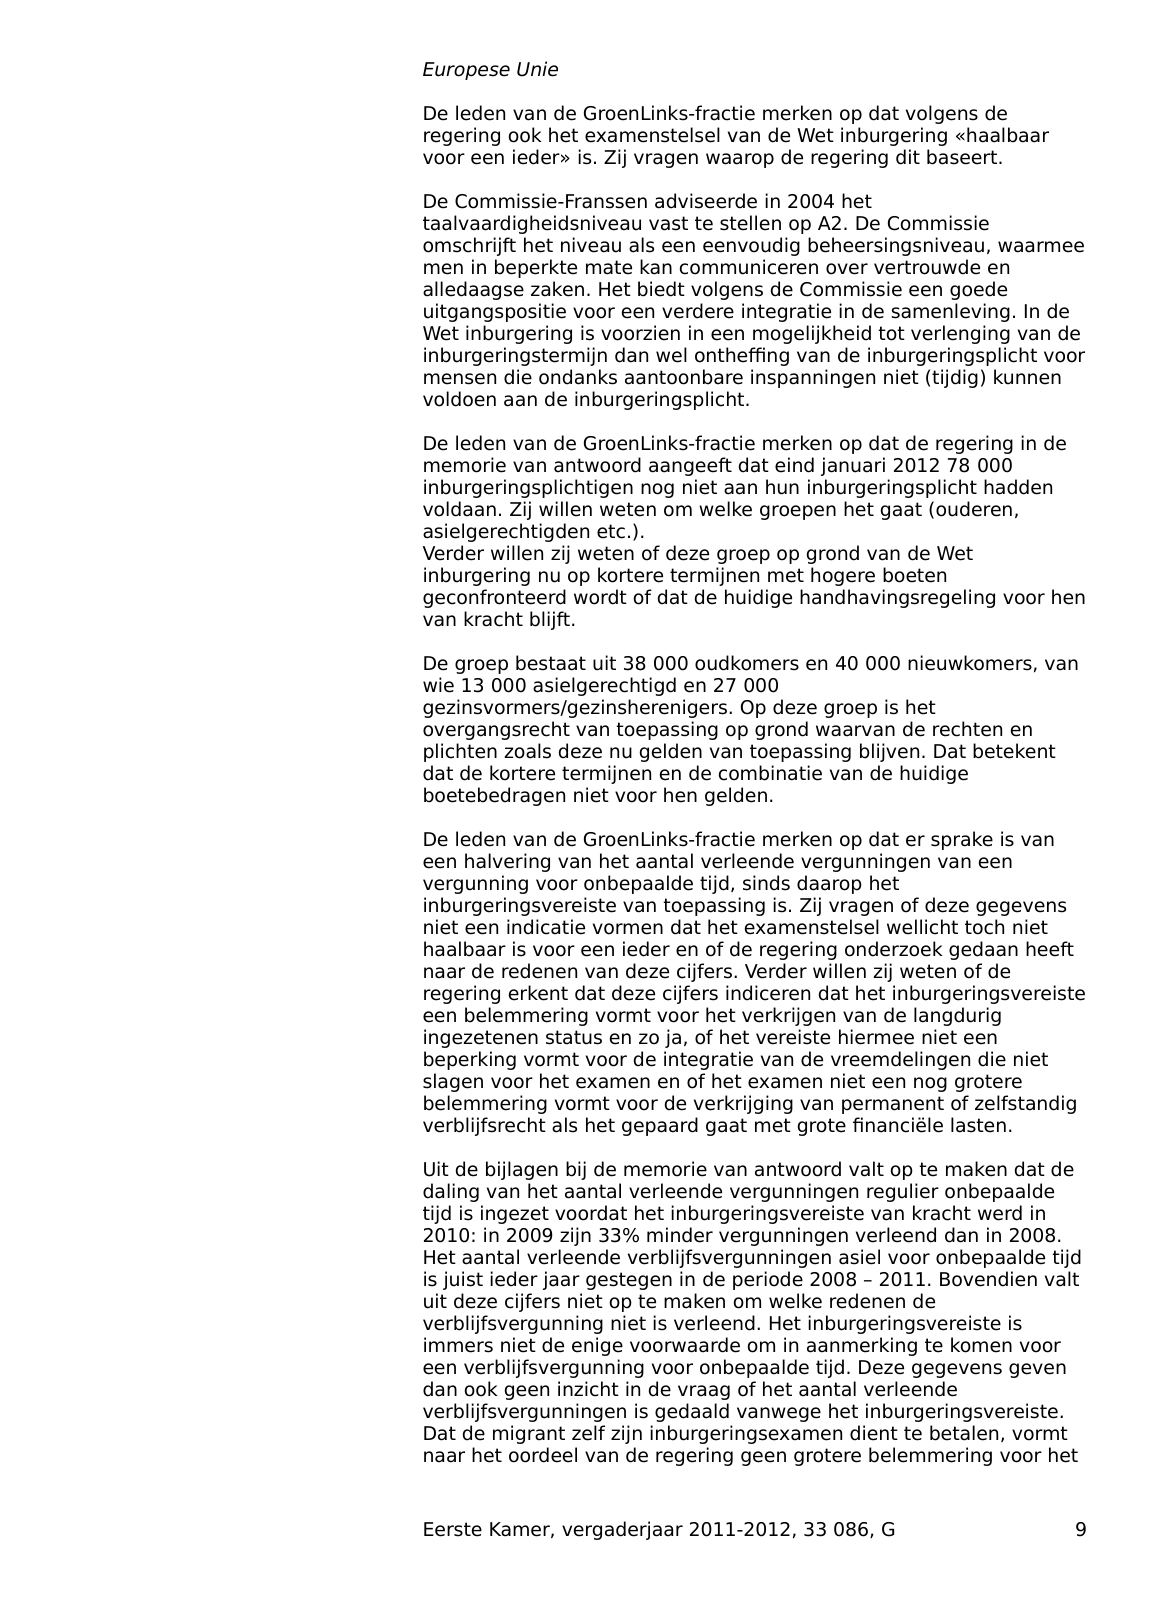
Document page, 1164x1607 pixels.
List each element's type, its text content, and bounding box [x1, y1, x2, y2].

text De Commissie-Franssen adviseerde in 2004 het taalvaardigheidsniveau vast te stellen op A2. De Commissie omschrijft het niveau als een eenvoudig beheersingsniveau, waarmee men in beperkte mate kan communiceren over vertrouwde en alledaagse zaken. Het biedt volgens de Commissie een goede uitgangspositie voor een verdere integratie in de samenleving. In de Wet inburgering is voorzien in een mogelijkheid tot verlenging van de inburgeringstermijn dan wel ontheffing van de inburgeringsplicht voor mensen die ondanks aantoonbare inspanningen niet (tijdig) kunnen voldoen aan de inburgeringsplicht. [422, 191, 1087, 411]
subtitle Europese Unie [422, 59, 1087, 81]
text Verder willen zij weten of deze groep op grond van de Wet inburgering nu op kortere termijnen met hogere boeten geconfronteerd wordt of dat de huidige handhavingsregeling voor hen van kracht blijft. [422, 543, 1087, 631]
text De leden van de GroenLinks-fractie merken op dat er sprake is van een halvering van het aantal verleende vergunningen van een vergunning voor onbepaalde tijd, sinds daarop het inburgeringsvereiste van toepassing is. Zij vragen of deze gegevens niet een indicatie vormen dat het examenstelsel wellicht toch niet haalbaar is voor een ieder en of de regering onderzoek gedaan heeft naar de redenen van deze cijfers. Verder willen zij weten of de regering erkent dat deze cijfers indiceren dat het inburgeringsvereiste een belemmering vormt voor het verkrijgen van de langdurig ingezetenen status en zo ja, of het vereiste hiermee niet een beperking vormt voor de integratie van de vreemdelingen die niet slagen voor het examen en of het examen niet een nog grotere belemmering vormt voor de verkrijging van permanent of zelfstandig verblijfsrecht als het gepaard gaat met grote financiële lasten. [422, 829, 1087, 1137]
text De groep bestaat uit 38 000 oudkomers en 40 000 nieuwkomers, van wie 13 000 asielgerechtigd en 27 000 gezinsvormers/gezinsherenigers. Op deze groep is het overgangsrecht van toepassing op grond waarvan de rechten en plichten zoals deze nu gelden van toepassing blijven. Dat betekent dat de kortere termijnen en de combinatie van de huidige boetebedragen niet voor hen gelden. [422, 653, 1087, 807]
text De leden van de GroenLinks-fractie merken op dat volgens de regering ook het examenstelsel van de Wet inburgering «haalbaar voor een ieder» is. Zij vragen waarop de regering dit baseert. [422, 103, 1087, 169]
text Uit de bijlagen bij de memorie van antwoord valt op te maken dat de daling van het aantal verleende vergunningen regulier onbepaalde tijd is ingezet voordat het inburgeringsvereiste van kracht werd in 2010: in 2009 zijn 33% minder vergunningen verleend dan in 2008. Het aantal verleende verblijfsvergunningen asiel voor onbepaalde tijd is juist ieder jaar gestegen in de periode 2008 – 2011. Bovendien valt uit deze cijfers niet op te maken om welke redenen de verblijfsvergunning niet is verleend. Het inburgeringsvereiste is immers niet de enige voorwaarde om in aanmerking te komen voor een verblijfsvergunning voor onbepaalde tijd. Deze gegevens geven dan ook geen inzicht in de vraag of het aantal verleende verblijfsvergunningen is gedaald vanwege het inburgeringsvereiste. Dat de migrant zelf zijn inburgeringsexamen dient te betalen, vormt naar het oordeel van de regering geen grotere belemmering voor het [422, 1159, 1087, 1467]
text De leden van de GroenLinks-fractie merken op dat de regering in de memorie van antwoord aangeeft dat eind januari 2012 78 000 inburgeringsplichtigen nog niet aan hun inburgeringsplicht hadden voldaan. Zij willen weten om welke groepen het gaat (ouderen, asielgerechtigden etc.). [422, 433, 1087, 543]
